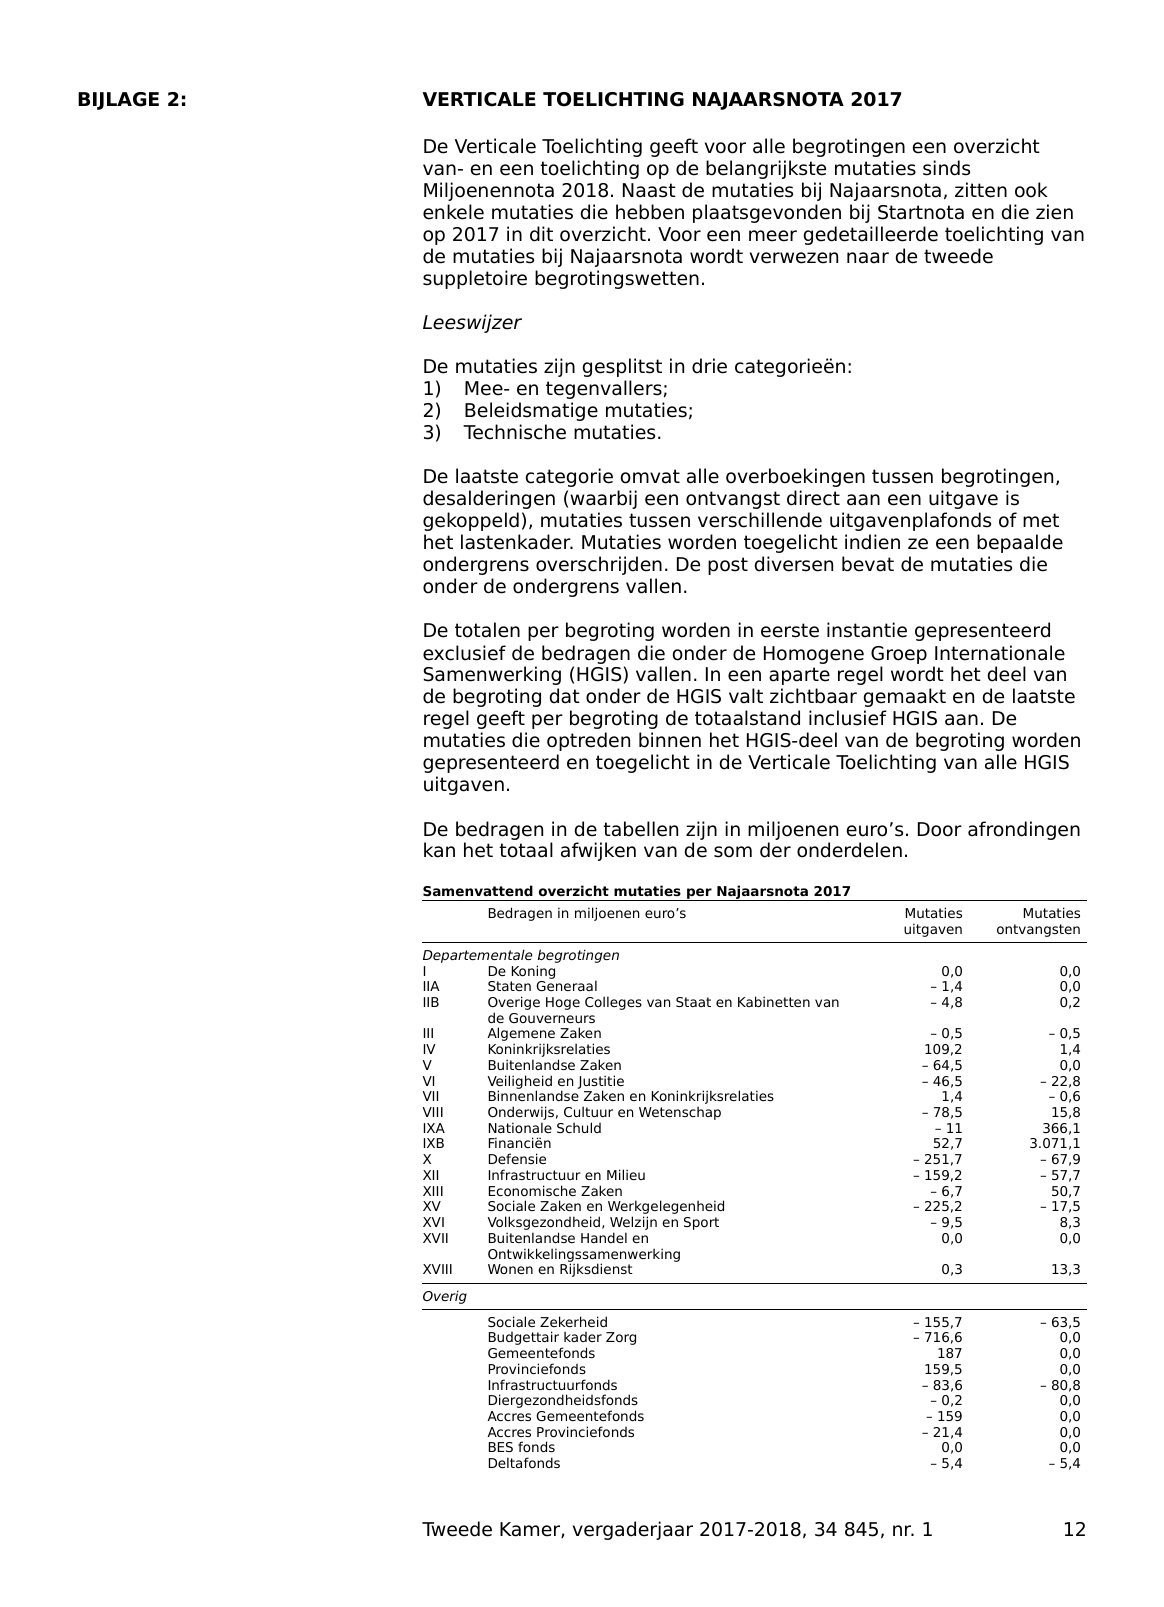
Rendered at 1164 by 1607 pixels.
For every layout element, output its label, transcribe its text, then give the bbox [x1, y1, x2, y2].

table_cell – 0,5 [969, 1026, 1087, 1042]
table_cell – 251,7 [850, 1152, 968, 1168]
subtitle BIJLAGE 2: VERTICALE TOELICHTING NAJAARSNOTA 2017 [77, 89, 1087, 111]
table_cell 1,4 [850, 1089, 968, 1105]
table_header Samenvattend overzicht mutaties per Najaarsnota 2017 [422, 884, 1087, 900]
table_cell Mutaties ontvangsten [969, 901, 1087, 942]
table_cell De Koning [481, 963, 850, 979]
table_cell VI [422, 1074, 481, 1089]
table_cell [422, 1409, 481, 1424]
table_cell Volksgezondheid, Welzijn en Sport [481, 1215, 850, 1231]
table_cell 0,0 [969, 1346, 1087, 1362]
table_cell – 155,7 [850, 1310, 968, 1330]
table_cell [422, 901, 481, 942]
table_cell Veiligheid en Justitie [481, 1074, 850, 1089]
table_cell Gemeentefonds [481, 1346, 850, 1362]
table_cell [422, 1346, 481, 1362]
table_cell 3.071,1 [969, 1136, 1087, 1152]
table_cell – 64,5 [850, 1058, 968, 1073]
text De bedragen in de tabellen zijn in miljoenen euro’s. Door afrondingen kan het totaal afwijken van de som der onderdelen. [422, 818, 1087, 862]
table_cell Budgettair kader Zorg [481, 1330, 850, 1346]
text De mutaties zijn gesplitst in drie categorieën: [422, 356, 1087, 378]
table_cell VII [422, 1089, 481, 1105]
table_cell 1,4 [969, 1042, 1087, 1058]
table_cell 0,0 [969, 1425, 1087, 1440]
table_cell Accres Provinciefonds [481, 1425, 850, 1440]
table_cell – 225,2 [850, 1199, 968, 1215]
table_cell – 11 [850, 1121, 968, 1136]
table_cell – 0,5 [850, 1026, 968, 1042]
table_cell – 4,8 [850, 995, 968, 1026]
table_cell – 716,6 [850, 1330, 968, 1346]
table_cell Deltafonds [481, 1456, 850, 1472]
table_cell XIII [422, 1184, 481, 1199]
table_cell Buitenlandse Zaken [481, 1058, 850, 1073]
table_cell Departementale begrotingen [422, 943, 1087, 963]
table_cell XV [422, 1199, 481, 1215]
table_cell [422, 1425, 481, 1440]
table_cell [422, 1362, 481, 1377]
table_cell 0,0 [969, 1409, 1087, 1424]
table_cell – 21,4 [850, 1425, 968, 1440]
table_cell Binnenlandse Zaken en Koninkrijksrelaties [481, 1089, 850, 1105]
table_cell 0,0 [969, 1440, 1087, 1456]
table_cell Mutaties uitgaven [850, 901, 968, 942]
table_cell – 0,6 [969, 1089, 1087, 1105]
text De Verticale Toelichting geeft voor alle begrotingen een overzicht van- en een toelichting op de belangrijkste mutaties sinds Miljoenennota 2018. Naast de mutaties bij Najaarsnota, zitten ook enkele mutaties die hebben plaatsgevonden bij Startnota en die zien op 2017 in dit overzicht. Voor een meer gedetailleerde toelichting van de mutaties bij Najaarsnota wordt verwezen naar de tweede suppletoire begrotingswetten. [422, 136, 1087, 290]
table_cell 366,1 [969, 1121, 1087, 1136]
table_cell 13,3 [969, 1262, 1087, 1283]
table_cell Overig [422, 1284, 1087, 1309]
table_cell VIII [422, 1105, 481, 1121]
table_cell 187 [850, 1346, 968, 1362]
table_cell IIA [422, 979, 481, 995]
table_cell 0,0 [969, 1058, 1087, 1073]
table_cell – 5,4 [969, 1456, 1087, 1472]
table_cell X [422, 1152, 481, 1168]
table_cell Provinciefonds [481, 1362, 850, 1377]
table_cell XVIII [422, 1262, 481, 1283]
text 1) Mee- en tegenvallers; [422, 378, 1087, 400]
table_cell [422, 1330, 481, 1346]
table_cell Wonen en Rijksdienst [481, 1262, 850, 1283]
table_cell Overige Hoge Colleges van Staat en Kabinetten van de Gouverneurs [481, 995, 850, 1026]
table_cell Financiën [481, 1136, 850, 1152]
table_cell Onderwijs, Cultuur en Wetenschap [481, 1105, 850, 1121]
table_cell Koninkrijksrelaties [481, 1042, 850, 1058]
table_cell Nationale Schuld [481, 1121, 850, 1136]
table_cell 0,0 [969, 963, 1087, 979]
table_cell V [422, 1058, 481, 1073]
table_cell – 22,8 [969, 1074, 1087, 1089]
table_cell 0,0 [969, 1231, 1087, 1262]
table_cell I [422, 963, 481, 979]
table_cell [422, 1456, 481, 1472]
table_cell – 83,6 [850, 1378, 968, 1393]
table_cell Infrastructuurfonds [481, 1378, 850, 1393]
table_cell – 63,5 [969, 1310, 1087, 1330]
table_cell 0,0 [850, 963, 968, 979]
table_cell [422, 1440, 481, 1456]
table_cell Sociale Zaken en Werkgelegenheid [481, 1199, 850, 1215]
table_cell XVI [422, 1215, 481, 1231]
table_cell 0,3 [850, 1262, 968, 1283]
text 2) Beleidsmatige mutaties; [422, 400, 1087, 422]
table_cell IV [422, 1042, 481, 1058]
table_cell 0,0 [850, 1440, 968, 1456]
table_cell [422, 1378, 481, 1393]
table_cell IXB [422, 1136, 481, 1152]
table_cell 0,2 [969, 995, 1087, 1026]
table_cell IIB [422, 995, 481, 1026]
table_cell – 5,4 [850, 1456, 968, 1472]
table_cell Defensie [481, 1152, 850, 1168]
table_cell 8,3 [969, 1215, 1087, 1231]
table_cell 0,0 [969, 979, 1087, 995]
table_cell Buitenlandse Handel en Ontwikkelingssamenwerking [481, 1231, 850, 1262]
table_cell 15,8 [969, 1105, 1087, 1121]
table_cell Bedragen in miljoenen euro’s [481, 901, 850, 942]
table_cell – 17,5 [969, 1199, 1087, 1215]
table_cell IXA [422, 1121, 481, 1136]
table_cell – 57,7 [969, 1168, 1087, 1183]
table_cell – 6,7 [850, 1184, 968, 1199]
table_cell BES fonds [481, 1440, 850, 1456]
table_cell – 46,5 [850, 1074, 968, 1089]
table_cell – 67,9 [969, 1152, 1087, 1168]
table_cell 50,7 [969, 1184, 1087, 1199]
table_cell – 1,4 [850, 979, 968, 995]
table_cell 0,0 [850, 1231, 968, 1262]
table_cell 0,0 [969, 1393, 1087, 1409]
table_cell 0,0 [969, 1362, 1087, 1377]
table_cell Algemene Zaken [481, 1026, 850, 1042]
table_cell 52,7 [850, 1136, 968, 1152]
text 3) Technische mutaties. [422, 422, 1087, 444]
text De totalen per begroting worden in eerste instantie gepresenteerd exclusief de bedragen die onder de Homogene Groep Internationale Samenwerking (HGIS) vallen. In een aparte regel wordt het deel van de begroting dat onder de HGIS valt zichtbaar gemaakt en de laatste regel geeft per begroting de totaalstand inclusief HGIS aan. De mutaties die optreden binnen het HGIS-deel van de begroting worden gepresenteerd en toegelicht in de Verticale Toelichting van alle HGIS uitgaven. [422, 620, 1087, 796]
table_cell Sociale Zekerheid [481, 1310, 850, 1330]
table_cell Staten Generaal [481, 979, 850, 995]
table_cell – 78,5 [850, 1105, 968, 1121]
table_cell – 159,2 [850, 1168, 968, 1183]
text De laatste categorie omvat alle overboekingen tussen begrotingen, desalderingen (waarbij een ontvangst direct aan een uitgave is gekoppeld), mutaties tussen verschillende uitgavenplafonds of met het lastenkader. Mutaties worden toegelicht indien ze een bepaalde ondergrens overschrijden. De post diversen bevat de mutaties die onder de ondergrens vallen. [422, 466, 1087, 598]
table_cell – 80,8 [969, 1378, 1087, 1393]
table_cell Diergezondheidsfonds [481, 1393, 850, 1409]
table_cell III [422, 1026, 481, 1042]
table_cell 109,2 [850, 1042, 968, 1058]
table_cell XVII [422, 1231, 481, 1262]
table_cell Economische Zaken [481, 1184, 850, 1199]
table_cell – 9,5 [850, 1215, 968, 1231]
table_cell – 159 [850, 1409, 968, 1424]
table_cell Accres Gemeentefonds [481, 1409, 850, 1424]
table_cell [422, 1310, 481, 1330]
subtitle Leeswijzer [422, 312, 1087, 334]
table_cell 0,0 [969, 1330, 1087, 1346]
table_cell Infrastructuur en Milieu [481, 1168, 850, 1183]
table_cell XII [422, 1168, 481, 1183]
table_cell [422, 1393, 481, 1409]
table_cell – 0,2 [850, 1393, 968, 1409]
table_cell 159,5 [850, 1362, 968, 1377]
